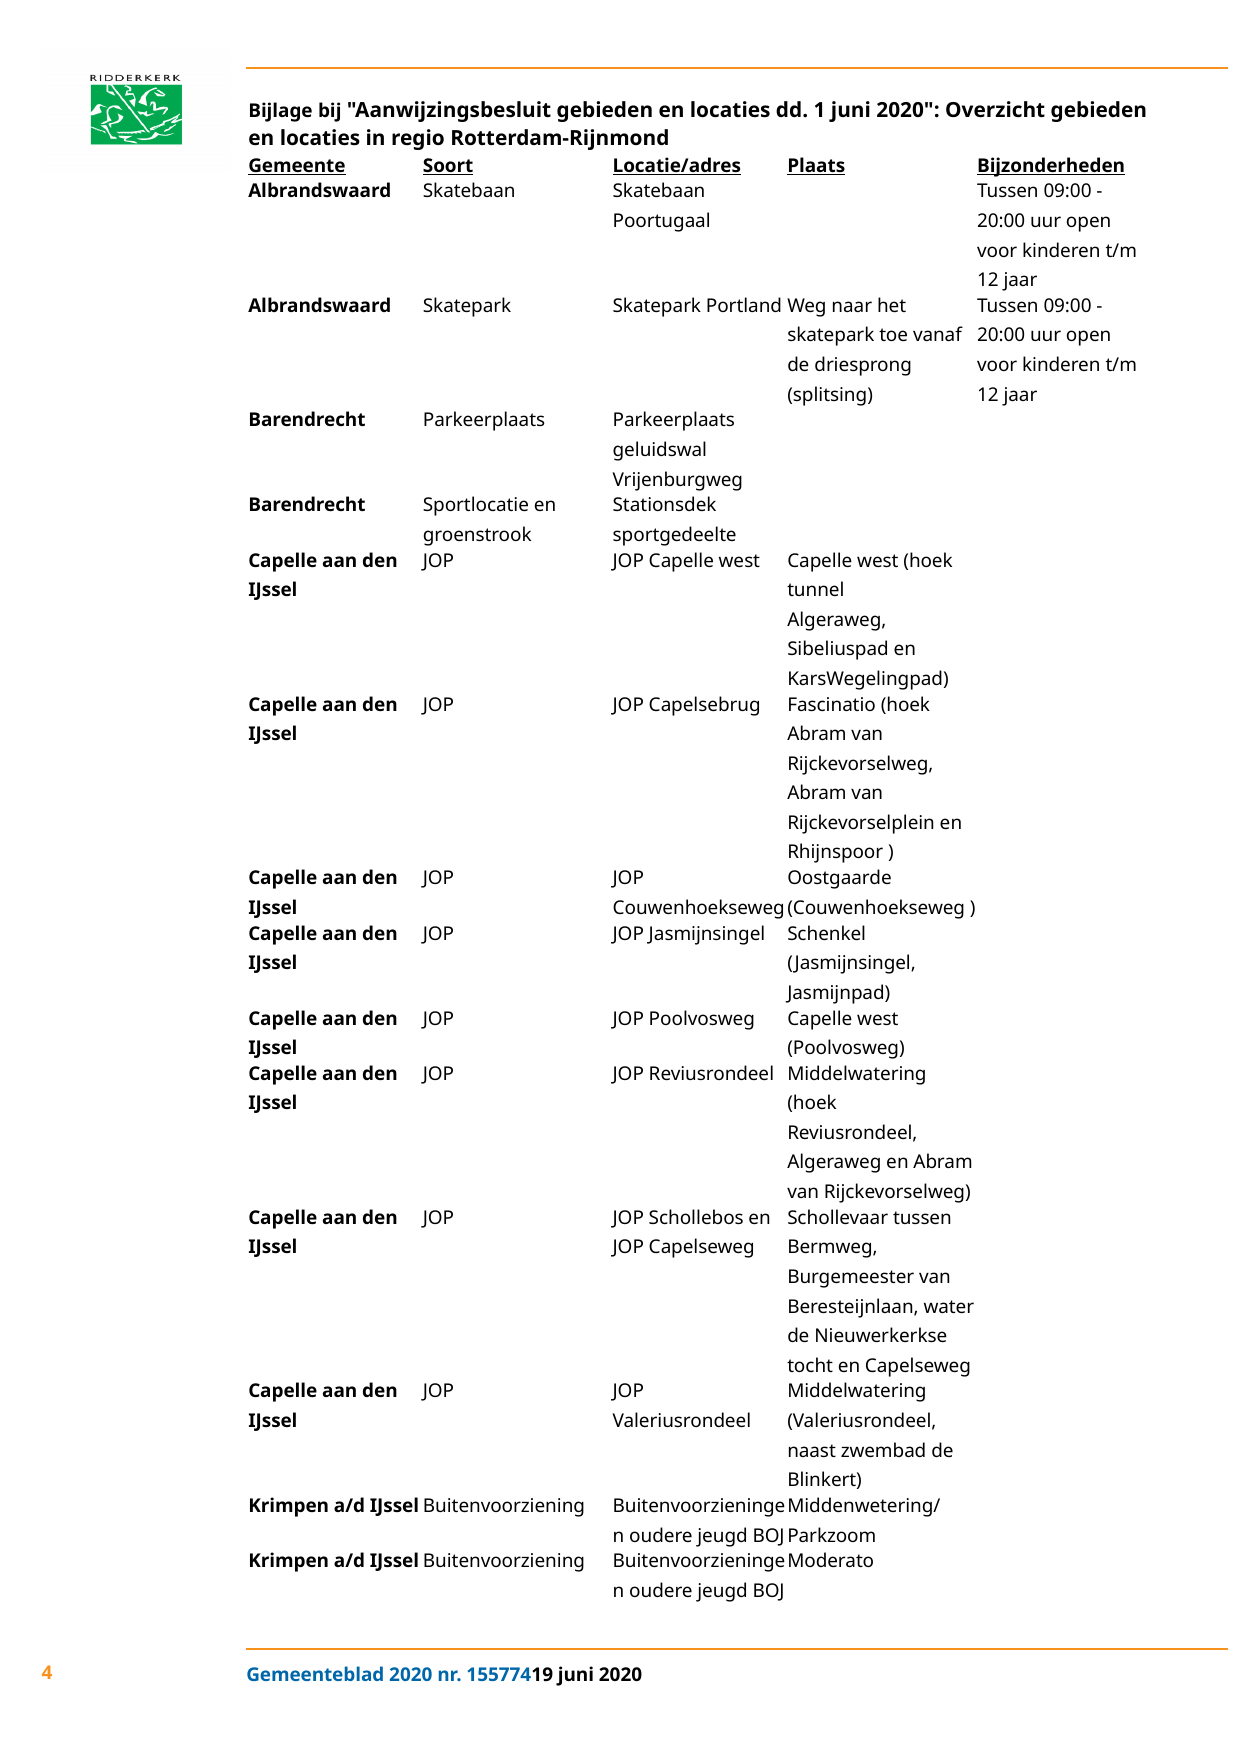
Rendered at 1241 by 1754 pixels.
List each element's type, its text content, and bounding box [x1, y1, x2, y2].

table_cell [787, 178, 977, 292]
table_cell Capelle aan den IJssel [248, 1204, 423, 1378]
table_cell Middelwatering (Valeriusrondeel, naast zwembad de Blinkert) [787, 1378, 977, 1492]
table_cell Buitenvoorzieningen oudere jeugd BOJ [613, 1548, 787, 1603]
table_cell [977, 1492, 1152, 1547]
table_cell JOP Jasmijnsingel [613, 920, 787, 1005]
table_cell Parkeerplaats [423, 407, 612, 491]
table_cell JOP [423, 691, 612, 864]
table_cell Capelle aan den IJssel [248, 1060, 423, 1204]
table_cell Skatebaan [423, 178, 612, 292]
table_cell [977, 920, 1152, 1005]
table_cell [977, 865, 1152, 920]
table_cell Skatepark [423, 292, 612, 407]
table_cell JOP [423, 920, 612, 1005]
table_cell [977, 547, 1152, 691]
table_cell [977, 1204, 1152, 1378]
table_cell Schenkel (Jasmijnsingel, Jasmijnpad) [787, 920, 977, 1005]
table_header Gemeente [248, 152, 423, 178]
table_cell [977, 691, 1152, 864]
table_cell [977, 1060, 1152, 1204]
table_cell [787, 491, 977, 547]
table_cell Capelle west (Poolvosweg) [787, 1005, 977, 1060]
table_cell JOP Schollebos en JOP Capelseweg [613, 1204, 787, 1378]
table_cell Albrandswaard [248, 292, 423, 407]
table_cell Capelle aan den IJssel [248, 865, 423, 920]
table_cell Middelwatering (hoek Reviusrondeel, Algeraweg en Abram van Rijckevorselweg) [787, 1060, 977, 1204]
table_cell JOP [423, 1378, 612, 1492]
table_cell [977, 491, 1152, 547]
table_header Plaats [787, 152, 977, 178]
table_cell JOP Reviusrondeel [613, 1060, 787, 1204]
table_cell JOP Capelsebrug [613, 691, 787, 864]
table_cell Barendrecht [248, 407, 423, 491]
table_header Locatie/adres [613, 152, 787, 178]
table_cell Buitenvoorziening [423, 1492, 612, 1547]
table_cell Capelle aan den IJssel [248, 547, 423, 691]
table_cell Oostgaarde (Couwenhoekseweg ) [787, 865, 977, 920]
table_cell JOP Capelle west [613, 547, 787, 691]
table_cell JOP [423, 1204, 612, 1378]
table_cell JOP Couwenhoekseweg [613, 865, 787, 920]
table_cell Sportlocatie en groenstrook [423, 491, 612, 547]
table_cell Weg naar het skatepark toe vanaf de driesprong (splitsing) [787, 292, 977, 407]
table_cell Skatebaan Poortugaal [613, 178, 787, 292]
table_cell [977, 1548, 1152, 1603]
table_cell Tussen 09:00 - 20:00 uur open voor kinderen t/m 12 jaar [977, 292, 1152, 407]
table_cell [977, 1378, 1152, 1492]
table_cell Fascinatio (hoek Abram van Rijckevorselweg, Abram van Rijckevorselplein en Rhijnspoor ) [787, 691, 977, 864]
table_cell Middenwetering/Parkzoom [787, 1492, 977, 1547]
table_cell Stationsdek sportgedeelte [613, 491, 787, 547]
table_cell Parkeerplaats geluidswal Vrijenburgweg [613, 407, 787, 491]
table_cell Capelle aan den IJssel [248, 1005, 423, 1060]
table_cell JOP [423, 1005, 612, 1060]
table_cell [977, 1005, 1152, 1060]
table_cell JOP [423, 865, 612, 920]
table_cell JOP Valeriusrondeel [613, 1378, 787, 1492]
table_cell Krimpen a/d IJssel [248, 1548, 423, 1603]
table_cell Buitenvoorzieningen oudere jeugd BOJ [613, 1492, 787, 1547]
table_header Bijzonderheden [977, 152, 1152, 178]
table_header Soort [423, 152, 612, 178]
table_cell Skatepark Portland [613, 292, 787, 407]
table_cell Capelle aan den IJssel [248, 920, 423, 1005]
table_cell Moderato [787, 1548, 977, 1603]
picture [41, 47, 231, 172]
table_cell Schollevaar tussen Bermweg, Burgemeester van Beresteijnlaan, water de Nieuwerkerkse tocht en Capelseweg [787, 1204, 977, 1378]
table_cell Barendrecht [248, 491, 423, 547]
table_cell Capelle aan den IJssel [248, 691, 423, 864]
table_cell JOP [423, 547, 612, 691]
table_cell Albrandswaard [248, 178, 423, 292]
text Bijlage bij "Aanwijzingsbesluit gebieden en locaties dd. 1 juni 2020": Overzicht gebieden en locaties in regio Rotterdam-Rijnmond [248, 95, 1152, 152]
table_cell [977, 407, 1152, 491]
table_cell Capelle west (hoek tunnel Algeraweg, Sibeliuspad en KarsWegelingpad) [787, 547, 977, 691]
table_cell Krimpen a/d IJssel [248, 1492, 423, 1547]
table_cell [787, 407, 977, 491]
table_cell Buitenvoorziening [423, 1548, 612, 1603]
table_cell Tussen 09:00 - 20:00 uur open voor kinderen t/m 12 jaar [977, 178, 1152, 292]
table_cell JOP [423, 1060, 612, 1204]
table_cell JOP Poolvosweg [613, 1005, 787, 1060]
table_cell Capelle aan den IJssel [248, 1378, 423, 1492]
